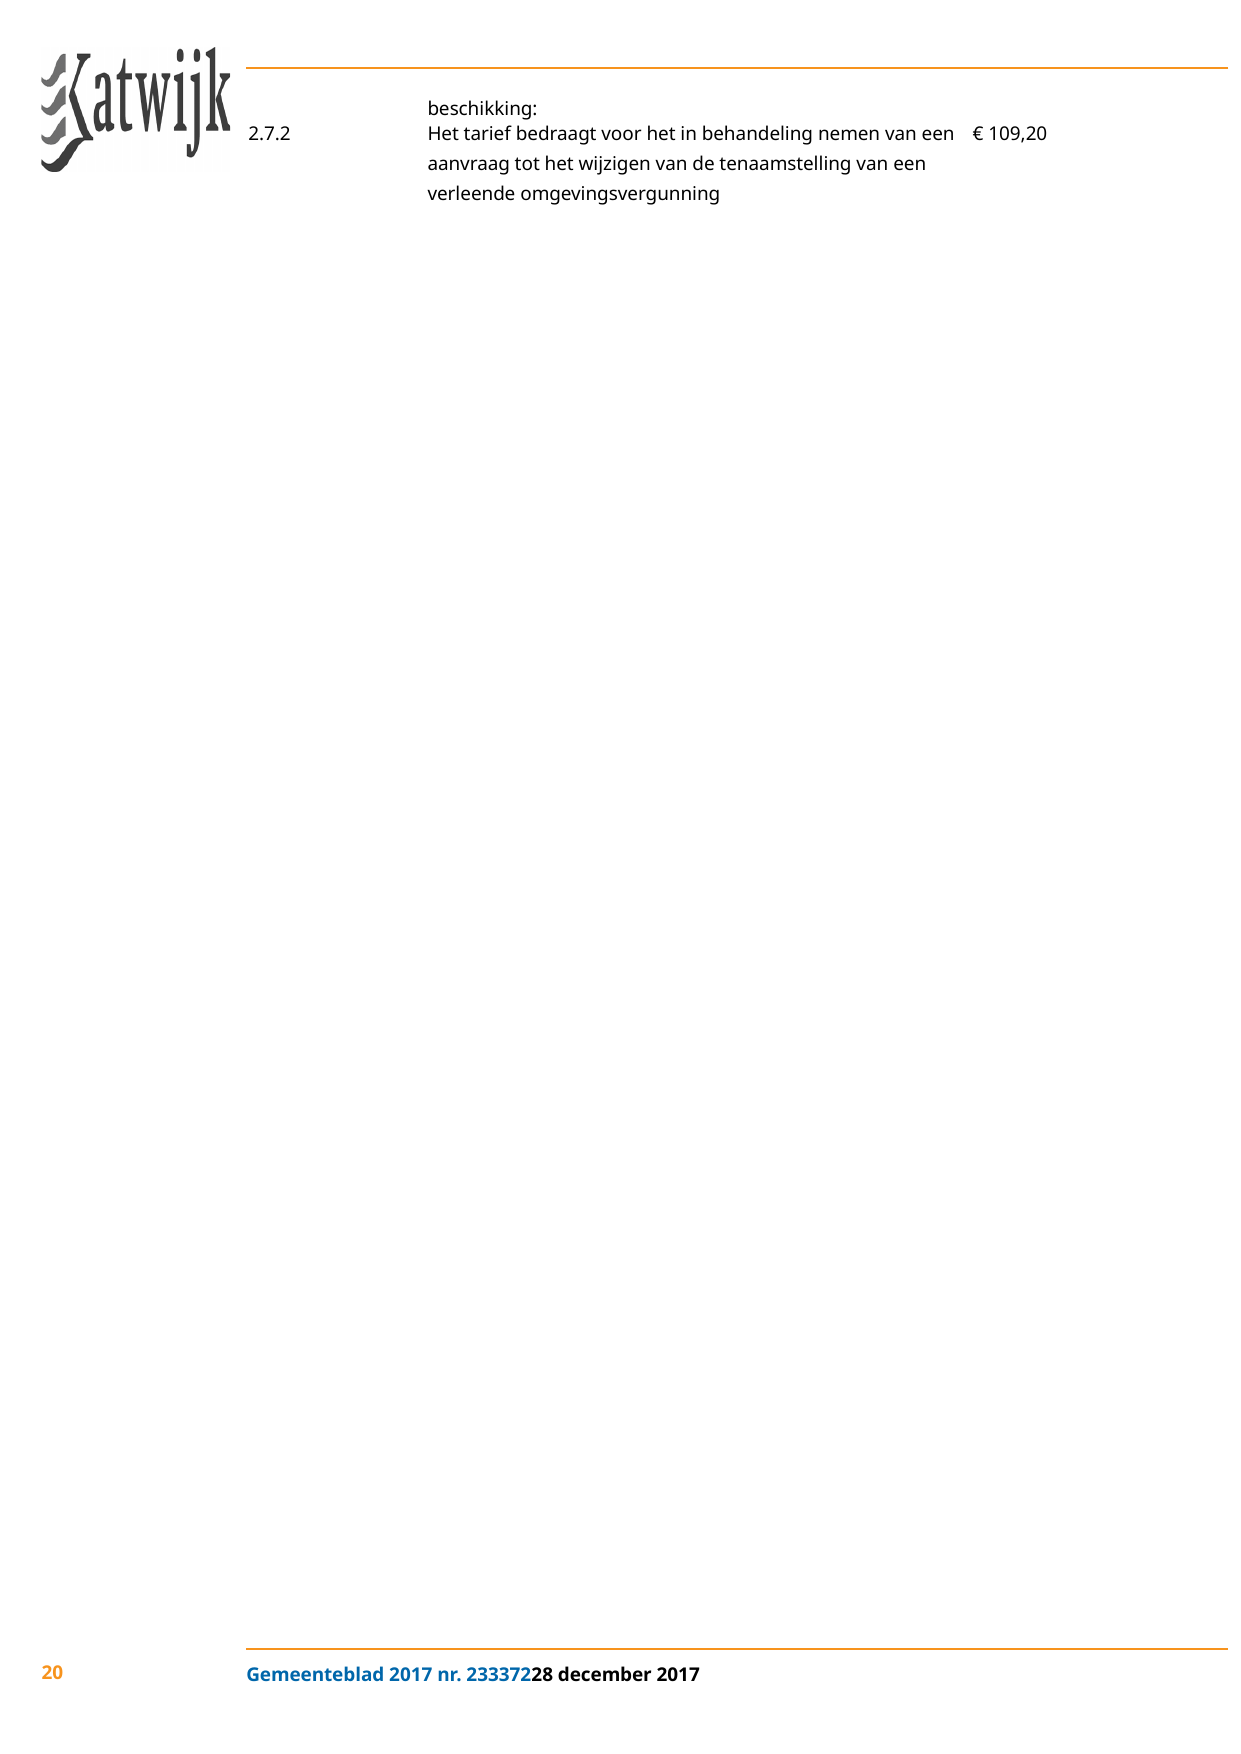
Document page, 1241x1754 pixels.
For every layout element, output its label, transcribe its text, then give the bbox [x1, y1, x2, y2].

table_cell € 109,20 [973, 121, 1152, 205]
table_header [248, 95, 427, 121]
table_cell Het tarief bedraagt voor het in behandeling nemen van een aanvraag tot het wijzigen van de tenaamstelling van een verleende omgevingsvergunning [427, 121, 972, 205]
picture [41, 47, 231, 172]
table_header [973, 95, 1152, 121]
table_header beschikking: [427, 95, 972, 121]
table_cell 2.7.2 [248, 121, 427, 205]
